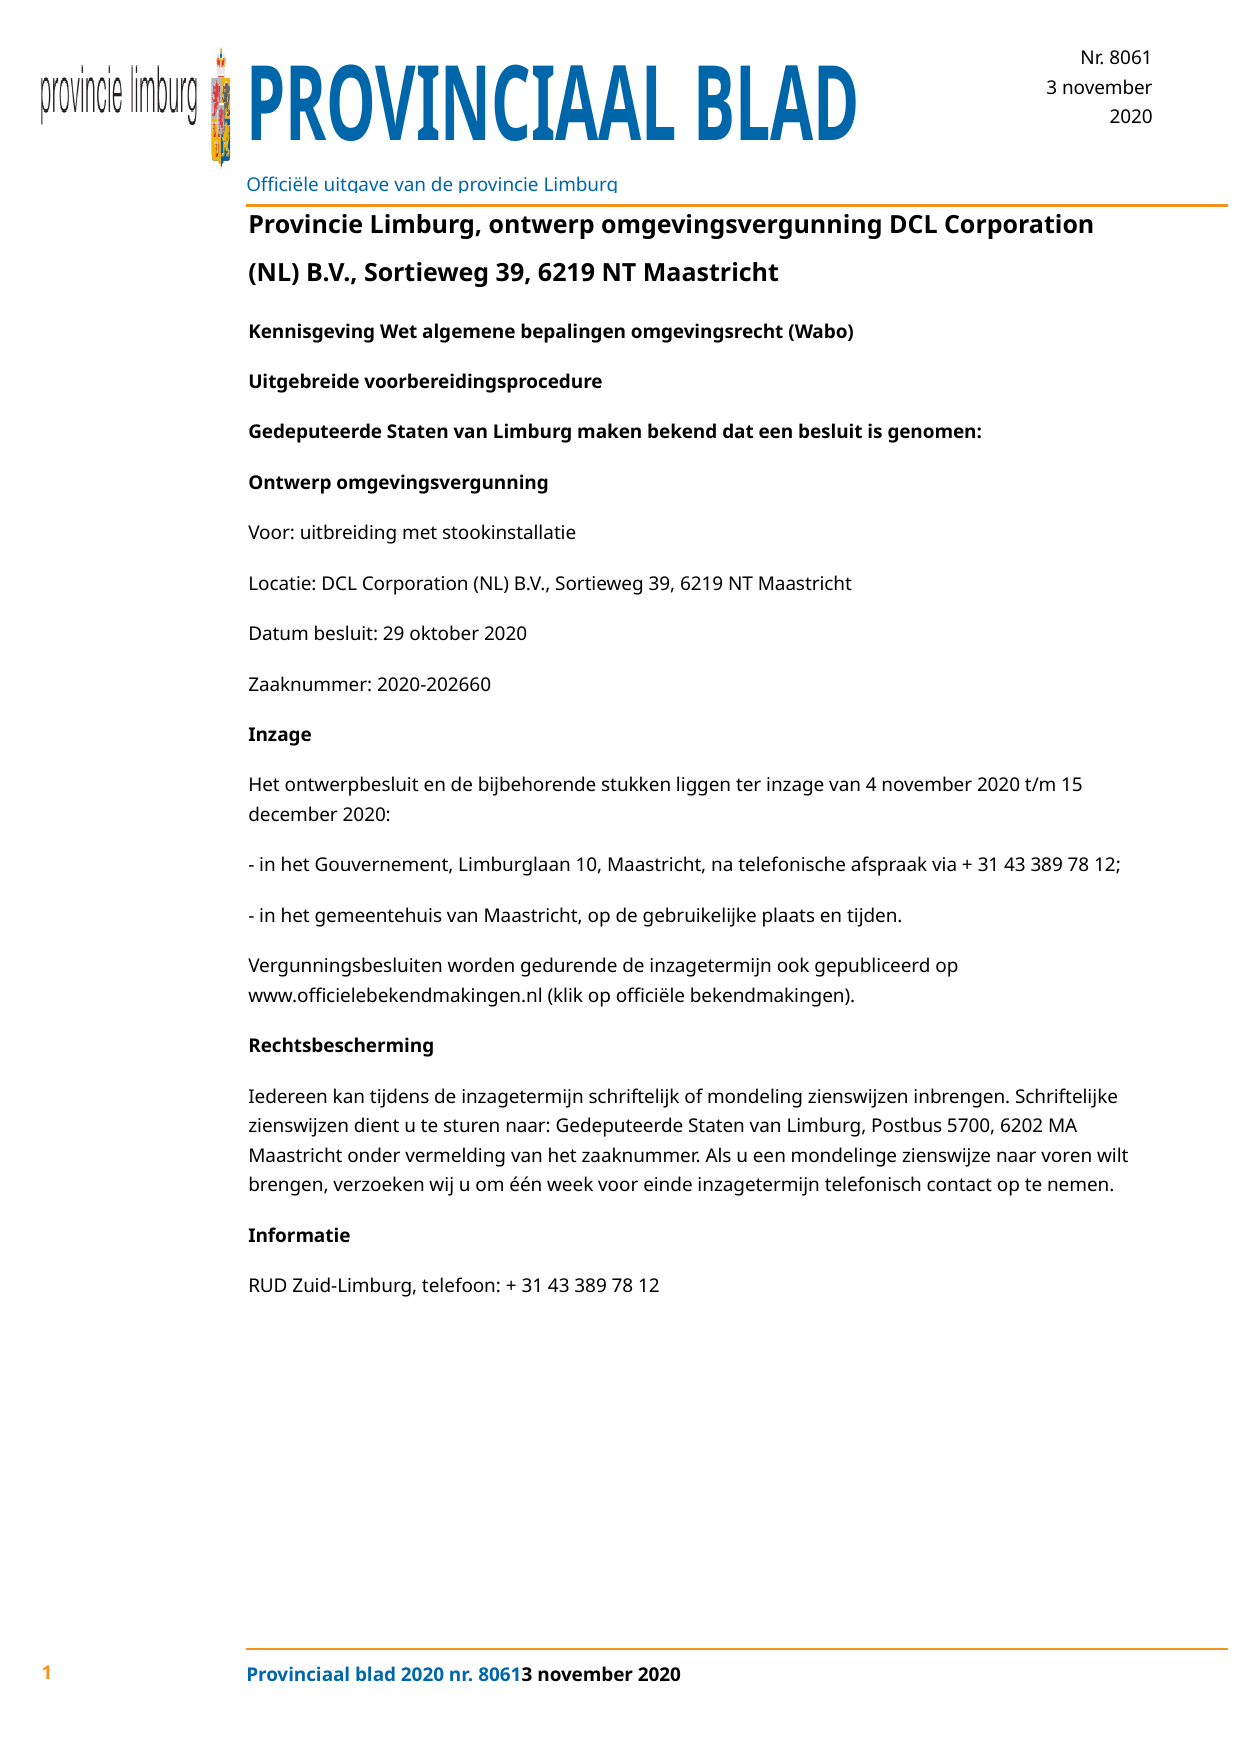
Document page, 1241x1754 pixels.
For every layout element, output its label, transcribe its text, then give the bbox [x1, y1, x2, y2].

text Rechtsbescherming [248, 1032, 1152, 1058]
text Datum besluit: 29 oktober 2020 [248, 620, 1152, 646]
text Het ontwerpbesluit en de bijbehorende stukken liggen ter inzage van 4 november 2020 t/m 15 december 2020: [248, 772, 1152, 827]
text Voor: uitbreiding met stookinstallatie [248, 519, 1152, 545]
text - in het Gouvernement, Limburglaan 10, Maastricht, na telefonische afspraak via + 31 43 389 78 12; [248, 852, 1152, 877]
text Vergunningsbesluiten worden gedurende de inzagetermijn ook gepubliceerd op www.officielebekendmakingen.nl (klik op officiële bekendmakingen). [248, 952, 1152, 1008]
text Iedereen kan tijdens de inzagetermijn schriftelijk of mondeling zienswijzen inbrengen. Schriftelijke zienswijzen dient u te sturen naar: Gedeputeerde Staten van Limburg, Postbus 5700, 6202 MA Maastricht onder vermelding van het zaaknummer. Als u een mondelinge zienswijze naar voren wilt brengen, verzoeken wij u om één week voor einde inzagetermijn telefonisch contact op te nemen. [248, 1083, 1152, 1197]
text Provincie Limburg, ontwerp omgevingsvergunning DCL Corporation (NL) B.V., Sortieweg 39, 6219 NT Maastricht [248, 207, 1152, 288]
text Zaaknummer: 2020-202660 [248, 671, 1152, 697]
text - in het gemeentehuis van Maastricht, op de gebruikelijke plaats en tijden. [248, 902, 1152, 928]
picture [41, 47, 231, 172]
text RUD Zuid-Limburg, telefoon: + 31 43 389 78 12 [248, 1272, 1152, 1298]
text Gedeputeerde Staten van Limburg maken bekend dat een besluit is genomen: [248, 419, 1152, 444]
text Uitgebreide voorbereidingsprocedure [248, 368, 1152, 394]
text Informatie [248, 1222, 1152, 1248]
text Kennisgeving Wet algemene bepalingen omgevingsrecht (Wabo) [248, 318, 1152, 344]
text Ontwerp omgevingsvergunning [248, 469, 1152, 495]
text Inzage [248, 721, 1152, 747]
text Locatie: DCL Corporation (NL) B.V., Sortieweg 39, 6219 NT Maastricht [248, 570, 1152, 596]
